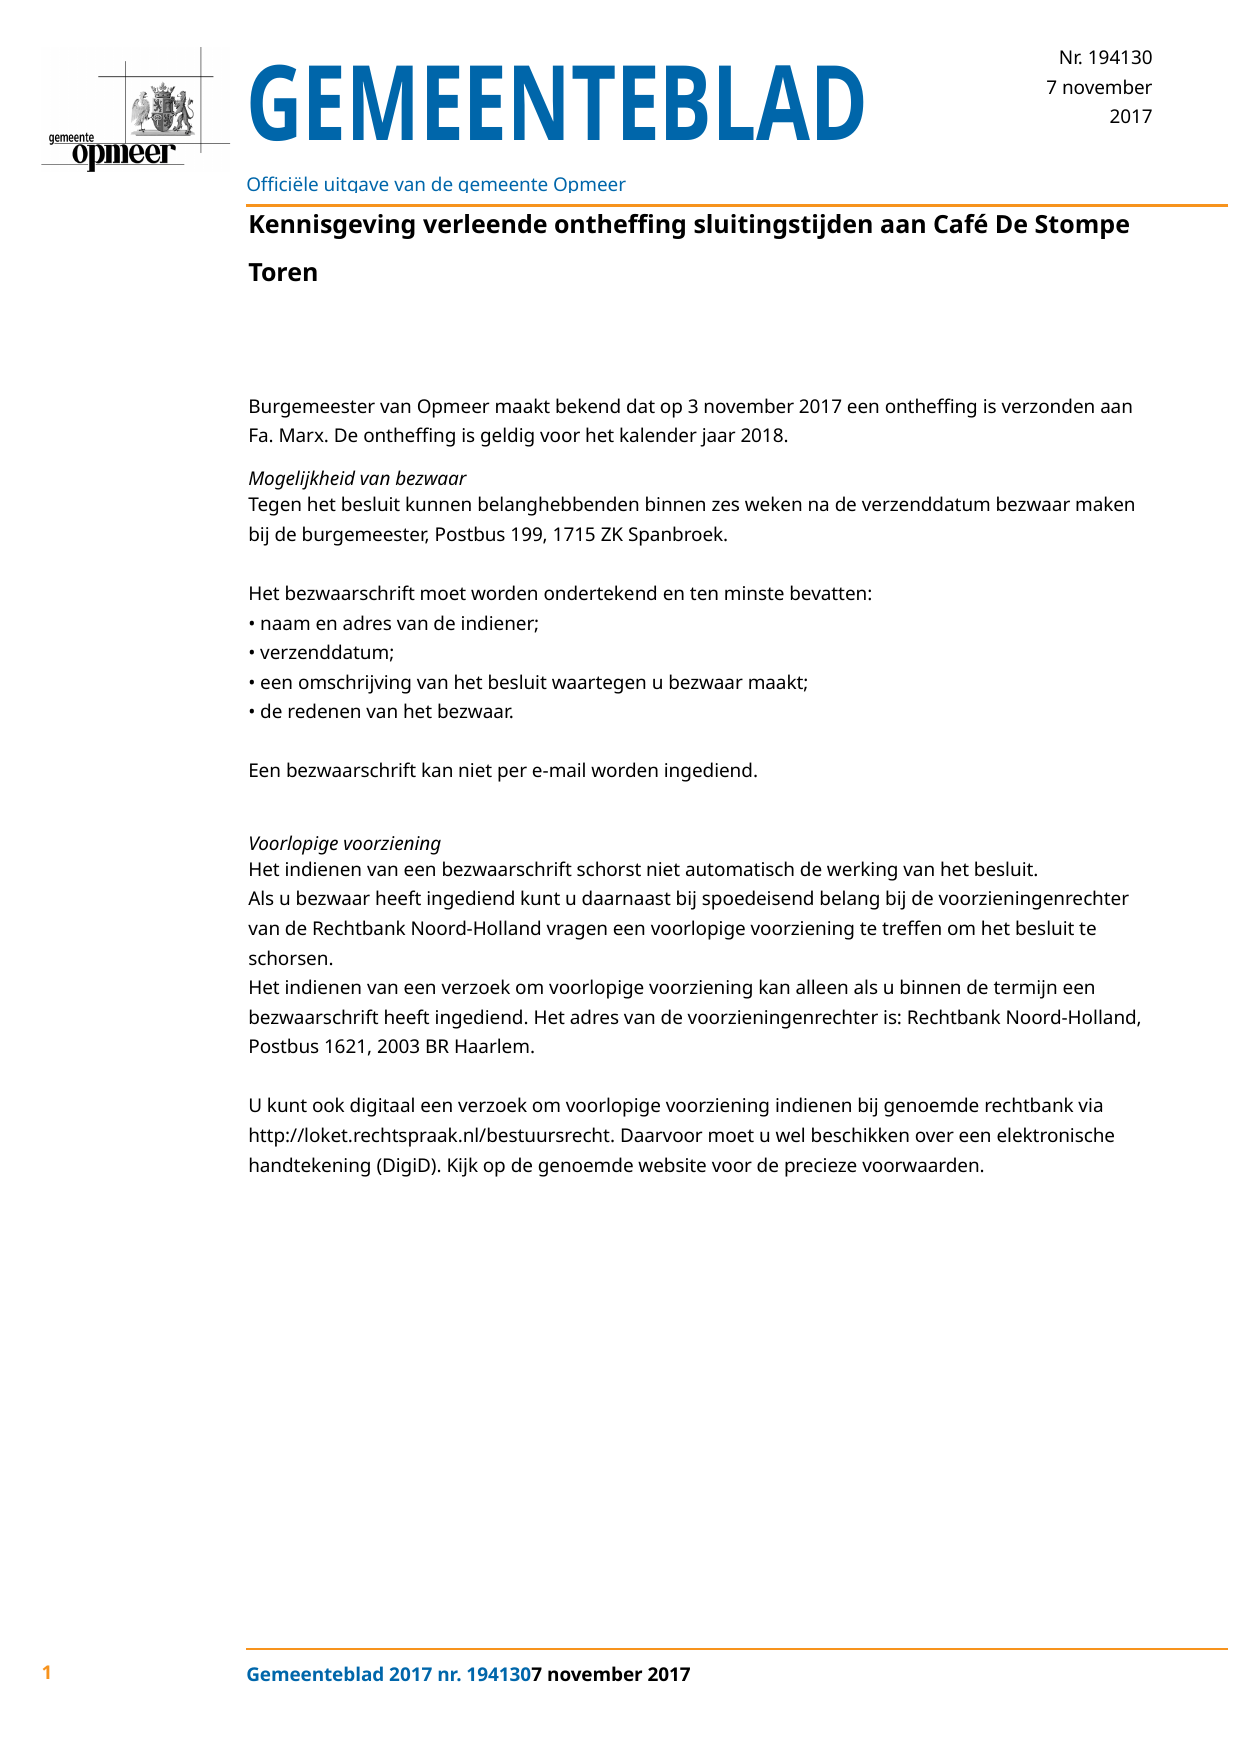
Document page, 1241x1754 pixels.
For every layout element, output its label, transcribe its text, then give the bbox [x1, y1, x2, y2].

text Mogelijkheid van bezwaar [248, 466, 1152, 491]
text • verzenddatum; [248, 639, 1152, 665]
text • een omschrijving van het besluit waartegen u bezwaar maakt; [248, 669, 1152, 694]
text Het indienen van een bezwaarschrift schorst niet automatisch de werking van het besluit. [248, 856, 1152, 882]
text Als u bezwaar heeft ingediend kunt u daarnaast bij spoedeisend belang bij de voorzieningenrechter van de Rechtbank Noord-Holland vragen een voorlopige voorziening te treffen om het besluit te schorsen. [248, 886, 1152, 971]
picture [41, 47, 231, 172]
text Het bezwaarschrift moet worden ondertekend en ten minste bevatten: [248, 580, 1152, 606]
text Een bezwaarschrift kan niet per e-mail worden ingediend. [248, 758, 1152, 783]
text • de redenen van het bezwaar. [248, 698, 1152, 724]
text Burgemeester van Opmeer maakt bekend dat op 3 november 2017 een ontheffing is verzonden aan Fa. Marx. De ontheffing is geldig voor het kalender jaar 2018. [248, 393, 1152, 448]
text Tegen het besluit kunnen belanghebbenden binnen zes weken na de verzenddatum bezwaar maken bij de burgemeester, Postbus 199, 1715 ZK Spanbroek. [248, 491, 1152, 547]
text Het indienen van een verzoek om voorlopige voorziening kan alleen als u binnen de termijn een bezwaarschrift heeft ingediend. Het adres van de voorzieningenrechter is: Rechtbank Noord-Holland, Postbus 1621, 2003 BR Haarlem. [248, 974, 1152, 1059]
text • naam en adres van de indiener; [248, 610, 1152, 635]
text Kennisgeving verleende ontheffing sluitingstijden aan Café De Stompe Toren [248, 207, 1152, 288]
text U kunt ook digitaal een verzoek om voorlopige voorziening indienen bij genoemde rechtbank via http://loket.rechtspraak.nl/bestuursrecht. Daarvoor moet u wel beschikken over een elektronische handtekening (DigiD). Kijk op de genoemde website voor de precieze voorwaarden. [248, 1093, 1152, 1178]
text Voorlopige voorziening [248, 830, 1152, 856]
